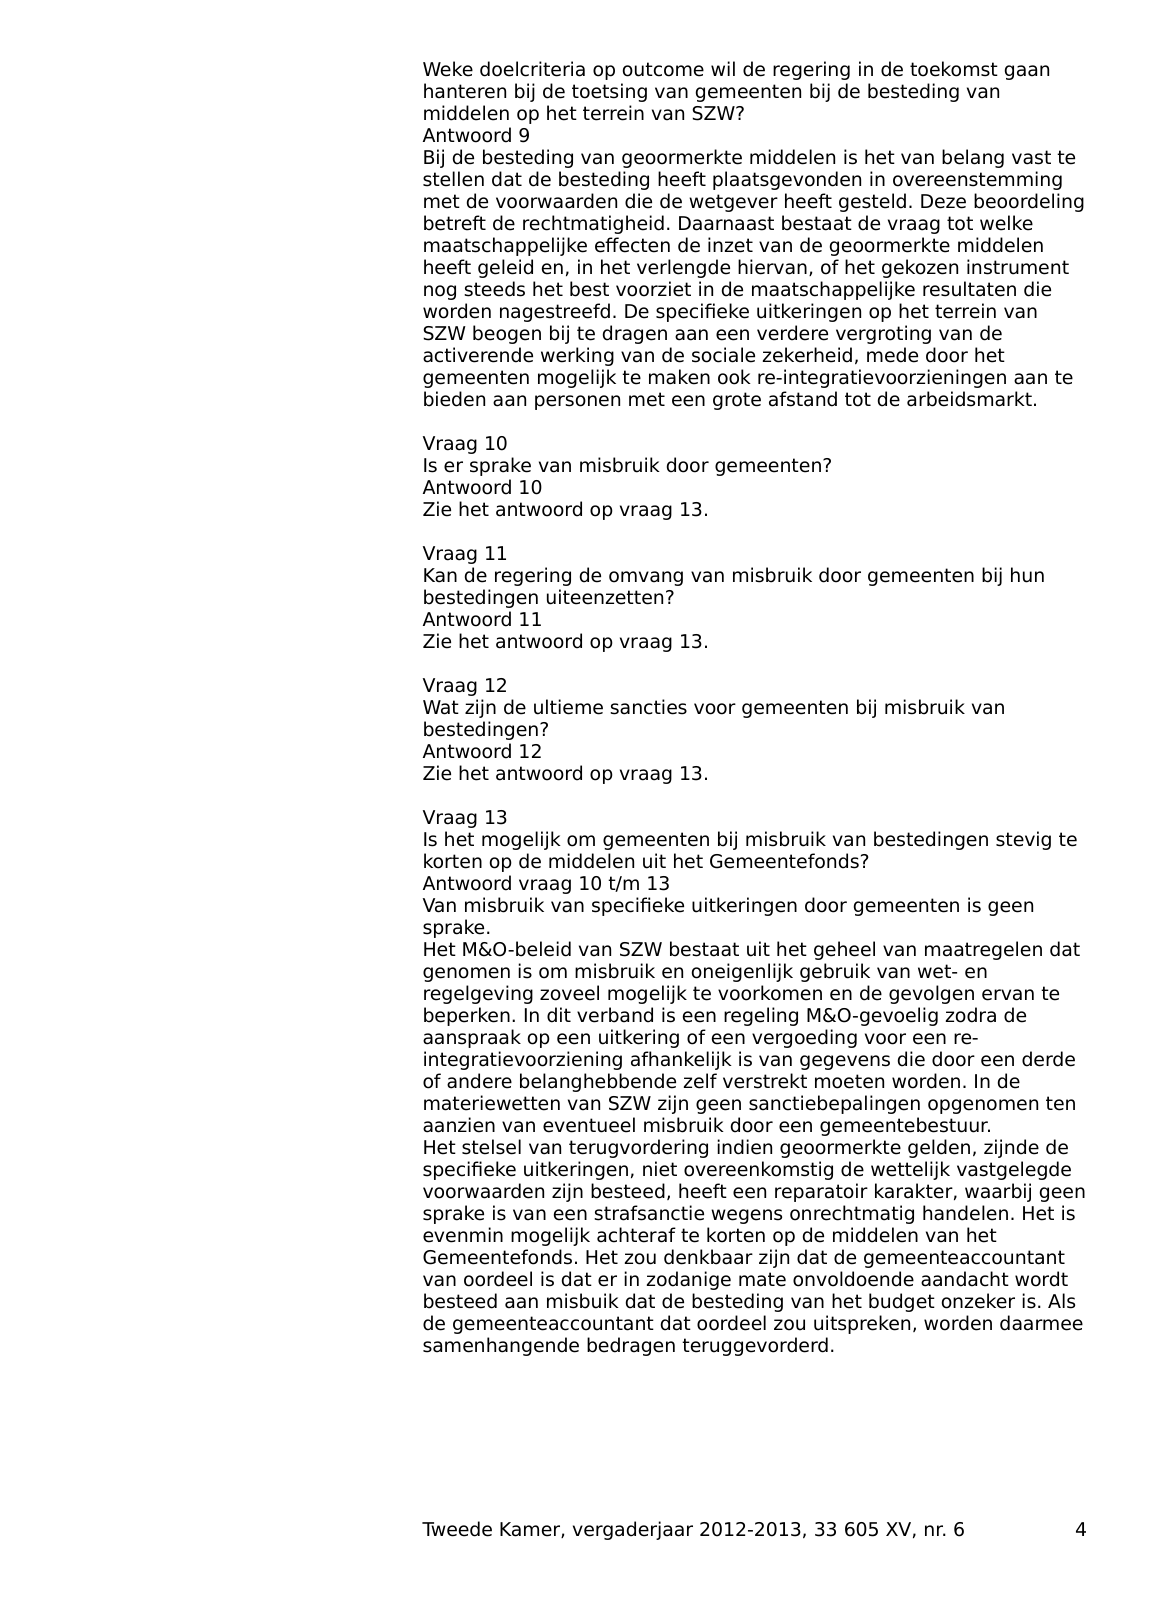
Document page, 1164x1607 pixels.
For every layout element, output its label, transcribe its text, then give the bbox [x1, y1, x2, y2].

text Kan de regering de omvang van misbruik door gemeenten bij hun bestedingen uiteenzetten? [422, 565, 1087, 609]
text Antwoord 10 [422, 477, 1087, 499]
text Antwoord 12 [422, 741, 1087, 763]
text Van misbruik van specifieke uitkeringen door gemeenten is geen sprake. [422, 895, 1087, 939]
text Antwoord 11 [422, 609, 1087, 631]
text Wat zijn de ultieme sancties voor gemeenten bij misbruik van bestedingen? [422, 697, 1087, 741]
text Het stelsel van terugvordering indien geoormerkte gelden, zijnde de specifieke uitkeringen, niet overeenkomstig de wettelijk vastgelegde voorwaarden zijn besteed, heeft een reparatoir karakter, waarbij geen sprake is van een strafsanctie wegens onrechtmatig handelen. Het is evenmin mogelijk achteraf te korten op de middelen van het Gemeentefonds. Het zou denkbaar zijn dat de gemeenteaccountant van oordeel is dat er in zodanige mate onvoldoende aandacht wordt besteed aan misbuik dat de besteding van het budget onzeker is. Als de gemeenteaccountant dat oordeel zou uitspreken, worden daarmee samenhangende bedragen teruggevorderd. [422, 1137, 1087, 1357]
text Is er sprake van misbruik door gemeenten? [422, 455, 1087, 477]
text Vraag 11 [422, 543, 1087, 565]
text Antwoord vraag 10 t/m 13 [422, 873, 1087, 895]
text Is het mogelijk om gemeenten bij misbruik van bestedingen stevig te korten op de middelen uit het Gemeentefonds? [422, 829, 1087, 873]
text Vraag 13 [422, 807, 1087, 829]
text Bij de besteding van geoormerkte middelen is het van belang vast te stellen dat de besteding heeft plaatsgevonden in overeenstemming met de voorwaarden die de wetgever heeft gesteld. Deze beoordeling betreft de rechtmatigheid. Daarnaast bestaat de vraag tot welke maatschappelijke effecten de inzet van de geoormerkte middelen heeft geleid en, in het verlengde hiervan, of het gekozen instrument nog steeds het best voorziet in de maatschappelijke resultaten die worden nagestreefd. De specifieke uitkeringen op het terrein van SZW beogen bij te dragen aan een verdere vergroting van de activerende werking van de sociale zekerheid, mede door het gemeenten mogelijk te maken ook re-integratievoorzieningen aan te bieden aan personen met een grote afstand tot de arbeidsmarkt. [422, 147, 1087, 411]
text Vraag 12 [422, 675, 1087, 697]
text Zie het antwoord op vraag 13. [422, 763, 1087, 785]
text Antwoord 9 [422, 125, 1087, 147]
text Zie het antwoord op vraag 13. [422, 631, 1087, 653]
text Weke doelcriteria op outcome wil de regering in de toekomst gaan hanteren bij de toetsing van gemeenten bij de besteding van middelen op het terrein van SZW? [422, 59, 1087, 125]
text Zie het antwoord op vraag 13. [422, 499, 1087, 521]
text Het M&O-beleid van SZW bestaat uit het geheel van maatregelen dat genomen is om misbruik en oneigenlijk gebruik van wet- en regelgeving zoveel mogelijk te voorkomen en de gevolgen ervan te beperken. In dit verband is een regeling M&O-gevoelig zodra de aanspraak op een uitkering of een vergoeding voor een re-integratievoorziening afhankelijk is van gegevens die door een derde of andere belanghebbende zelf verstrekt moeten worden. In de materiewetten van SZW zijn geen sanctiebepalingen opgenomen ten aanzien van eventueel misbruik door een gemeentebestuur. [422, 939, 1087, 1137]
text Vraag 10 [422, 433, 1087, 455]
